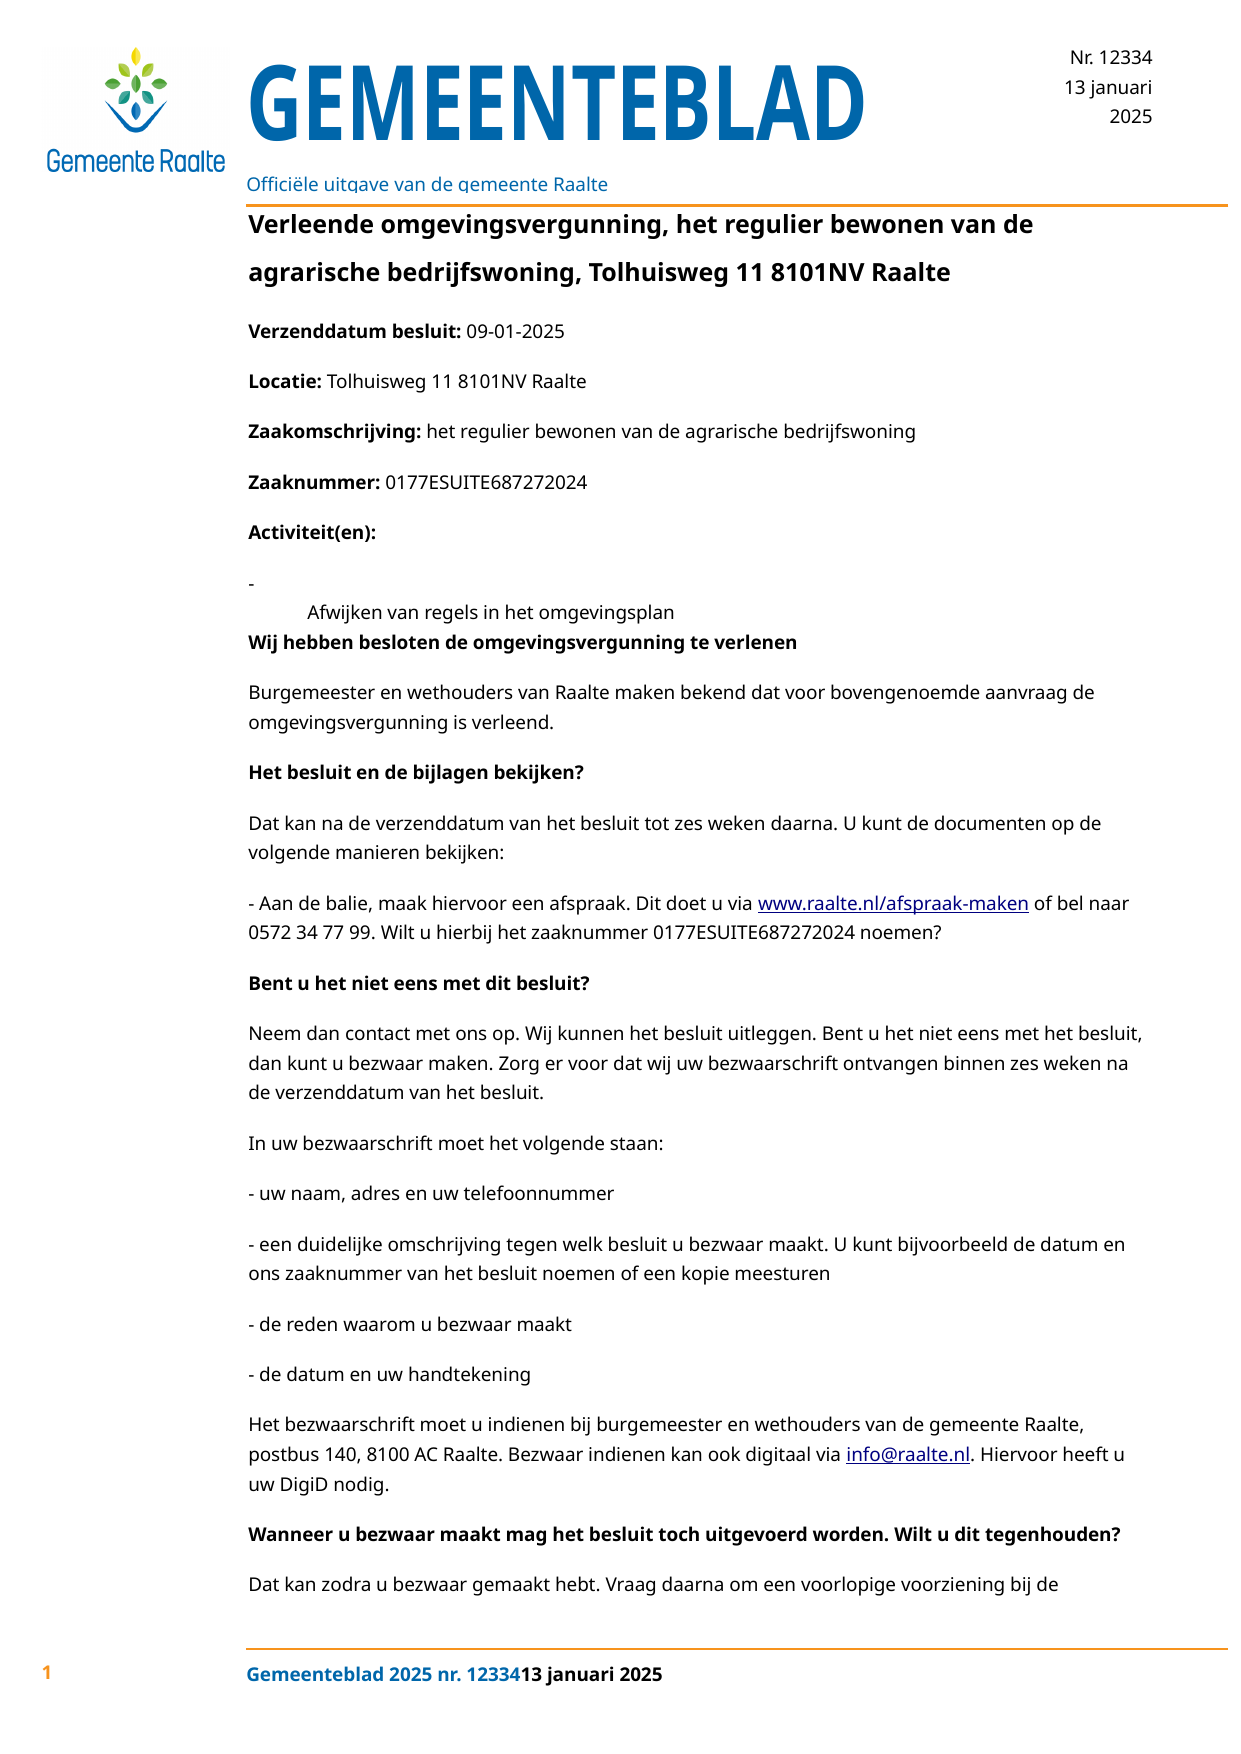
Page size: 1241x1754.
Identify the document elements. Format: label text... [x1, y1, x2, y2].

text - uw naam, adres en uw telefoonnummer [248, 1180, 1152, 1206]
picture [41, 47, 231, 172]
text Verleende omgevingsvergunning, het regulier bewonen van de agrarische bedrijfswoning, Tolhuisweg 11 8101NV Raalte [248, 207, 1152, 288]
text Bent u het niet eens met dit besluit? [248, 970, 1152, 996]
text Zaakomschrijving: het regulier bewonen van de agrarische bedrijfswoning [248, 419, 1152, 444]
text - de datum en uw handtekening [248, 1361, 1152, 1387]
text Wij hebben besloten de omgevingsvergunning te verlenen [248, 629, 1152, 655]
text - Aan de balie, maak hiervoor een afspraak. Dit doet u via www.raalte.nl/afspraak-maken of bel naar 0572 34 77 99. Wilt u hierbij het zaaknummer 0177ESUITE687272024 noemen? [248, 890, 1152, 945]
text Activiteit(en): [248, 519, 1152, 545]
text Burgemeester en wethouders van Raalte maken bekend dat voor bovengenoemde aanvraag de omgevingsvergunning is verleend. [248, 679, 1152, 735]
text Dat kan na de verzenddatum van het besluit tot zes weken daarna. U kunt de documenten op de volgende manieren bekijken: [248, 810, 1152, 865]
text Zaaknummer: 0177ESUITE687272024 [248, 469, 1152, 495]
text Wanneer u bezwaar maakt mag het besluit toch uitgevoerd worden. Wilt u dit tegenhouden? [248, 1521, 1152, 1547]
list Afwijken van regels in het omgevingsplan [248, 599, 1152, 625]
text Neem dan contact met ons op. Wij kunnen het besluit uitleggen. Bent u het niet eens met het besluit, dan kunt u bezwaar maken. Zorg er voor dat wij uw bezwaarschrift ontvangen binnen zes weken na de verzenddatum van het besluit. [248, 1020, 1152, 1105]
text Het besluit en de bijlagen bekijken? [248, 759, 1152, 785]
text Het bezwaarschrift moet u indienen bij burgemeester en wethouders van de gemeente Raalte, postbus 140, 8100 AC Raalte. Bezwaar indienen kan ook digitaal via info@raalte.nl. Hiervoor heeft u uw DigiD nodig. [248, 1412, 1152, 1497]
text Locatie: Tolhuisweg 11 8101NV Raalte [248, 368, 1152, 394]
text - een duidelijke omschrijving tegen welk besluit u bezwaar maakt. U kunt bijvoorbeeld de datum en ons zaaknummer van het besluit noemen of een kopie meesturen [248, 1231, 1152, 1286]
text Dat kan zodra u bezwaar gemaakt hebt. Vraag daarna om een voorlopige voorziening bij de [248, 1572, 1152, 1597]
text - de reden waarom u bezwaar maakt [248, 1311, 1152, 1337]
text In uw bezwaarschrift moet het volgende staan: [248, 1130, 1152, 1156]
text Verzenddatum besluit: 09-01-2025 [248, 318, 1152, 344]
